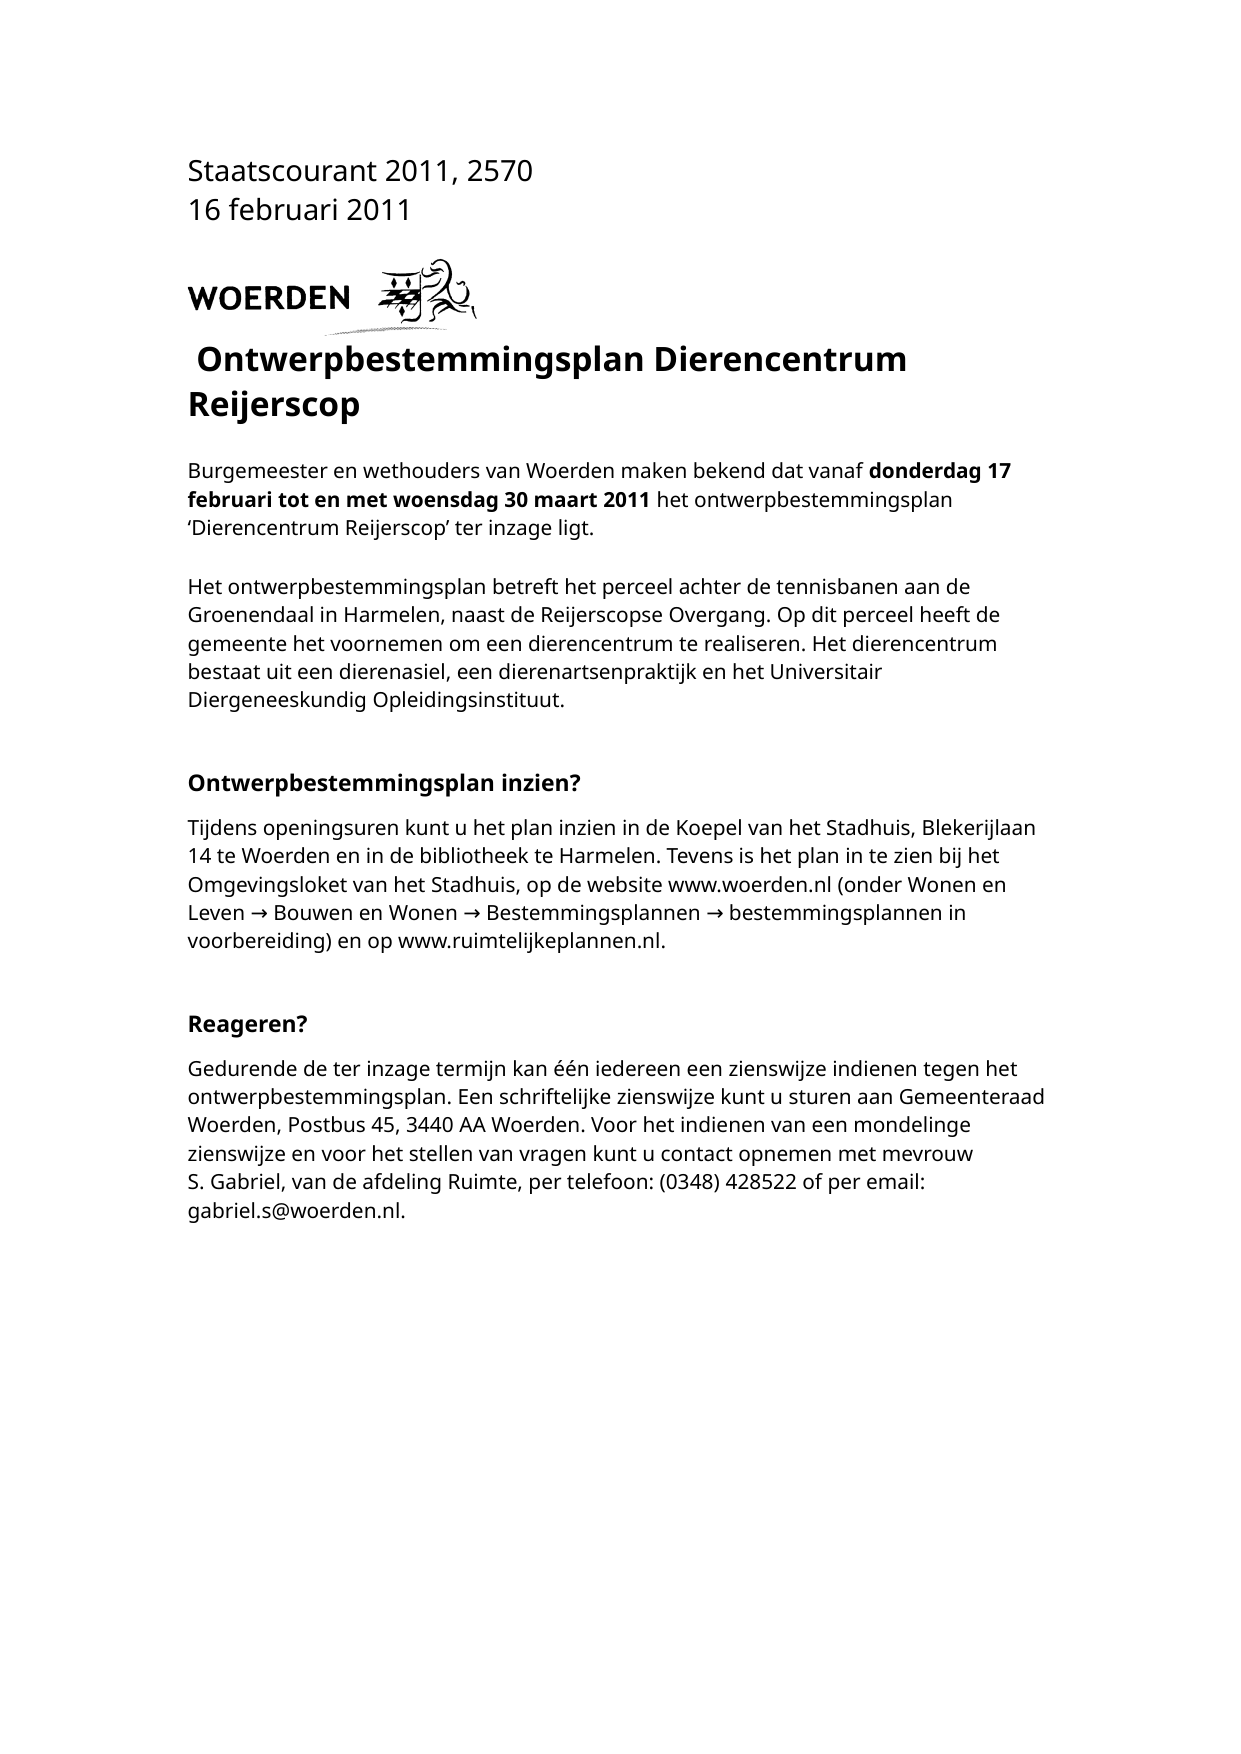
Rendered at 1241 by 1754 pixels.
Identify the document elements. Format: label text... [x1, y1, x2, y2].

text Gedurende de ter inzage termijn kan één iedereen een zienswijze indienen tegen het ontwerpbestemmingsplan. Een schriftelijke zienswijze kunt u sturen aan Gemeenteraad Woerden, Postbus 45, 3440 AA Woerden. Voor het indienen van een mondelinge zienswijze en voor het stellen van vragen kunt u contact opnemen met mevrouw S. Gabriel, van de afdeling Ruimte, per telefoon: (0348) 428522 of per email: gabriel.s@woerden.nl. [187, 1054, 1053, 1224]
text Staatscourant 2011, 2570 [187, 150, 1053, 190]
picture [187, 258, 477, 336]
text 16 februari 2011 [187, 190, 1053, 229]
subtitle Ontwerpbestemmingsplan Dierencentrum Reijerscop [187, 271, 1053, 427]
subtitle Reageren? [187, 1007, 1053, 1039]
text Het ontwerpbestemmingsplan betreft het perceel achter de tennisbanen aan de Groenendaal in Harmelen, naast de Reijerscopse Overgang. Op dit perceel heeft de gemeente het voornemen om een dierencentrum te realiseren. Het dierencentrum bestaat uit een dierenasiel, een dierenartsenpraktijk en het Universitair Diergeneeskundig Opleidingsinstituut. [187, 572, 1053, 714]
subtitle Ontwerpbestemmingsplan inzien? [187, 767, 1053, 798]
text Tijdens openingsuren kunt u het plan inzien in de Koepel van het Stadhuis, Blekerijlaan 14 te Woerden en in de bibliotheek te Harmelen. Tevens is het plan in te zien bij het Omgevingsloket van het Stadhuis, op de website www.woerden.nl (onder Wonen en Leven → Bouwen en Wonen → Bestemmingsplannen → bestemmingsplannen in voorbereiding) en op www.ruimtelijkeplannen.nl. [187, 813, 1053, 955]
text Burgemeester en wethouders van Woerden maken bekend dat vanaf donderdag 17 februari tot en met woensdag 30 maart 2011 het ontwerpbestemmingsplan ‘Dierencentrum Reijerscop’ ter inzage ligt. [187, 457, 1053, 542]
